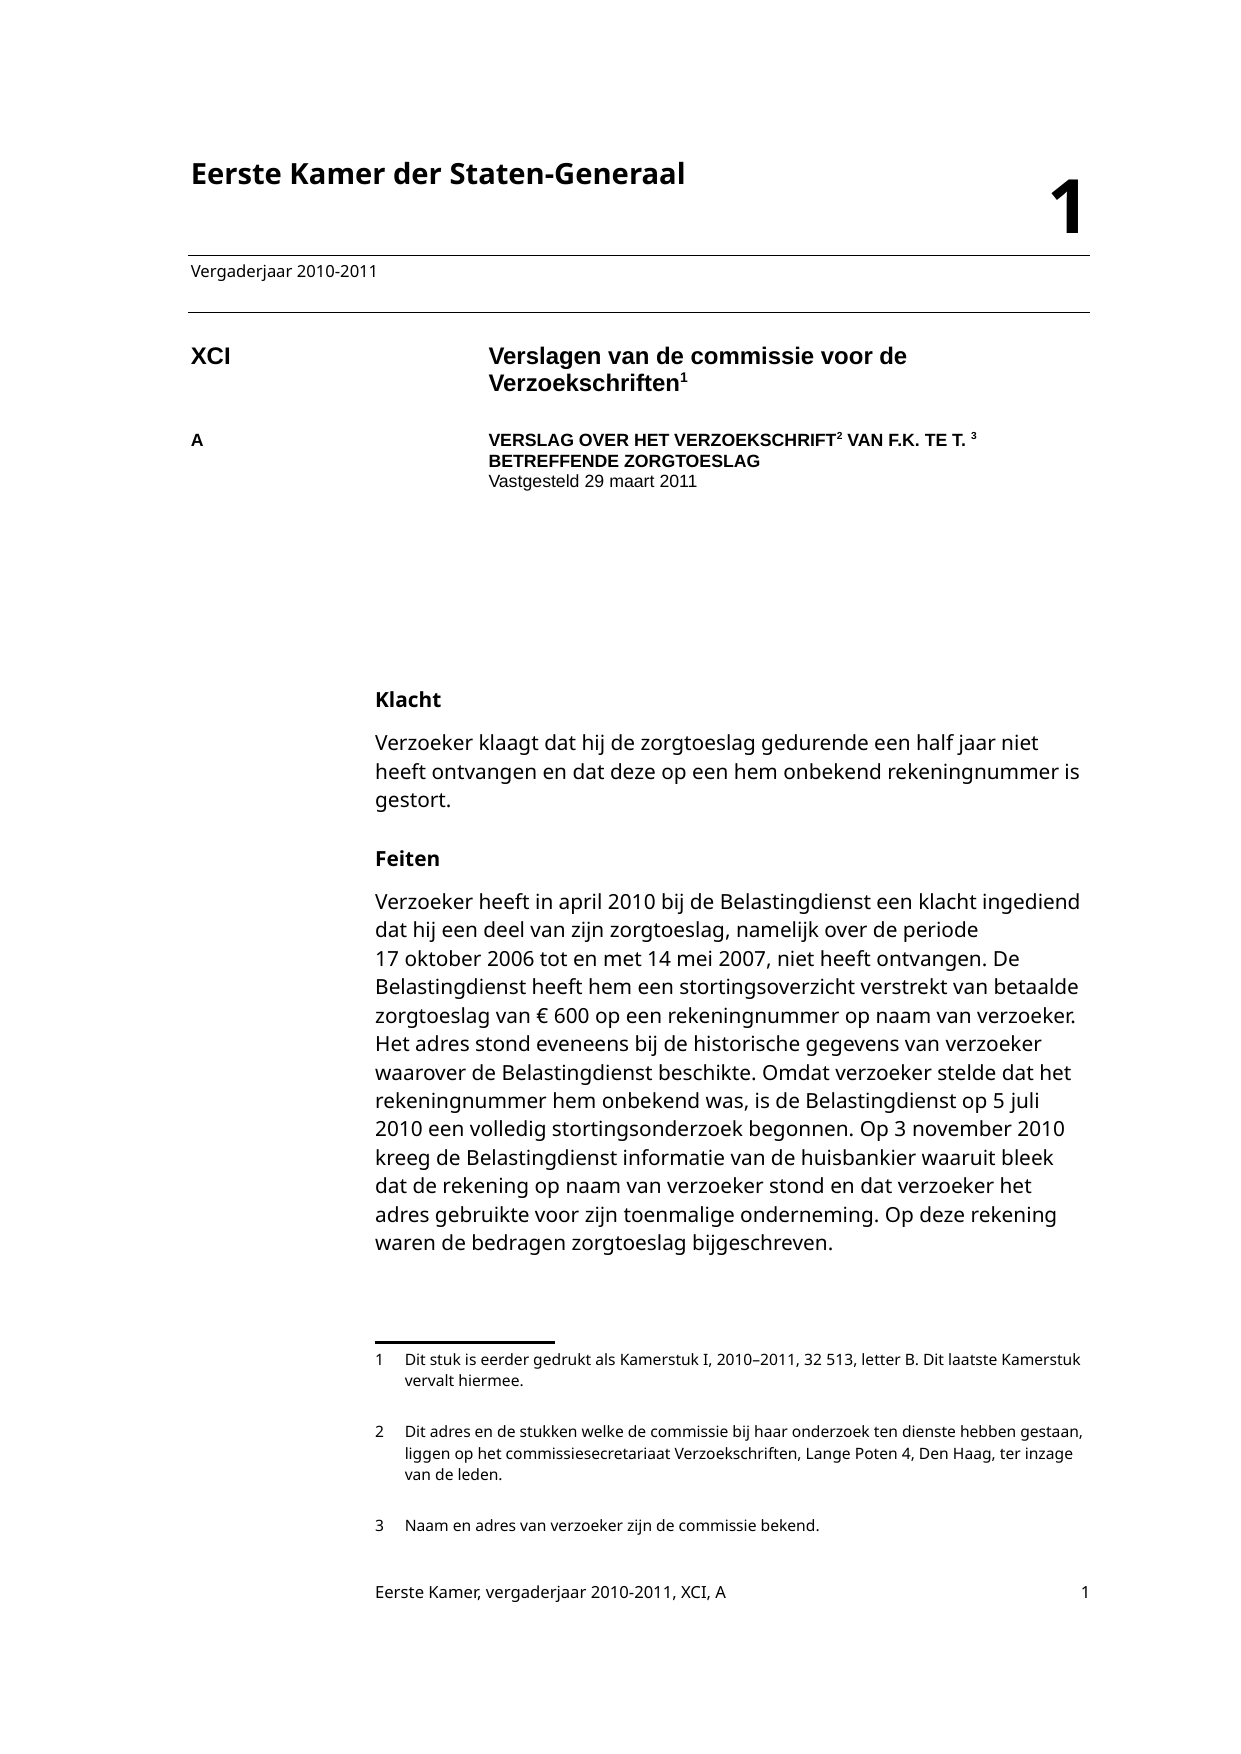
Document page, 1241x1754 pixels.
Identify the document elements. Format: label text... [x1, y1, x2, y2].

table_header 1 [910, 150, 1090, 255]
table_cell Vergaderjaar 2010-2011 [188, 256, 485, 312]
text Verzoeker klaagt dat hij de zorgtoeslag gedurende een half jaar niet heeft ontvangen en dat deze op een hem onbekend rekeningnummer is gestort. [375, 728, 1090, 814]
text Feiten [375, 844, 1090, 872]
table_cell [485, 313, 1090, 339]
table_cell [485, 256, 1090, 312]
table_cell Verslagen van de commissie voor de Verzoekschriften [485, 339, 1090, 427]
table_header Eerste Kamer der Staten-Generaal [188, 150, 909, 255]
text Verzoeker heeft in april 2010 bij de Belastingdienst een klacht ingediend dat hij een deel van zijn zorgtoeslag, namelijk over de periode 17 oktober 2006 tot en met 14 mei 2007, niet heeft ontvangen. De Belastingdienst heeft hem een stortingsoverzicht verstrekt van betaalde zorgtoeslag van € 600 op een rekeningnummer op naam van verzoeker. Het adres stond eveneens bij de historische gegevens van verzoeker waarover de Belastingdienst beschikte. Omdat verzoeker stelde dat het rekeningnummer hem onbekend was, is de Belastingdienst op 5 juli 2010 een volledig stortingsonderzoek begonnen. Op 3 november 2010 kreeg de Belastingdienst informatie van de huisbankier waaruit bleek dat de rekening op naam van verzoeker stond en dat verzoeker het adres gebruikte voor zijn toenmalige onderneming. Op deze rekening waren de bedragen zorgtoeslag bijgeschreven. [375, 887, 1090, 1257]
table_cell A [188, 427, 485, 566]
text Klacht [375, 685, 1090, 713]
table_cell VERSLAG OVER HET VERZOEKSCHRIFT VAN F.K. TE T. BETREFFENDE ZORGTOESLAG Vastgesteld 29 maart 2011 [485, 427, 1090, 566]
table_cell XCI [188, 339, 485, 427]
table_cell [188, 313, 485, 339]
